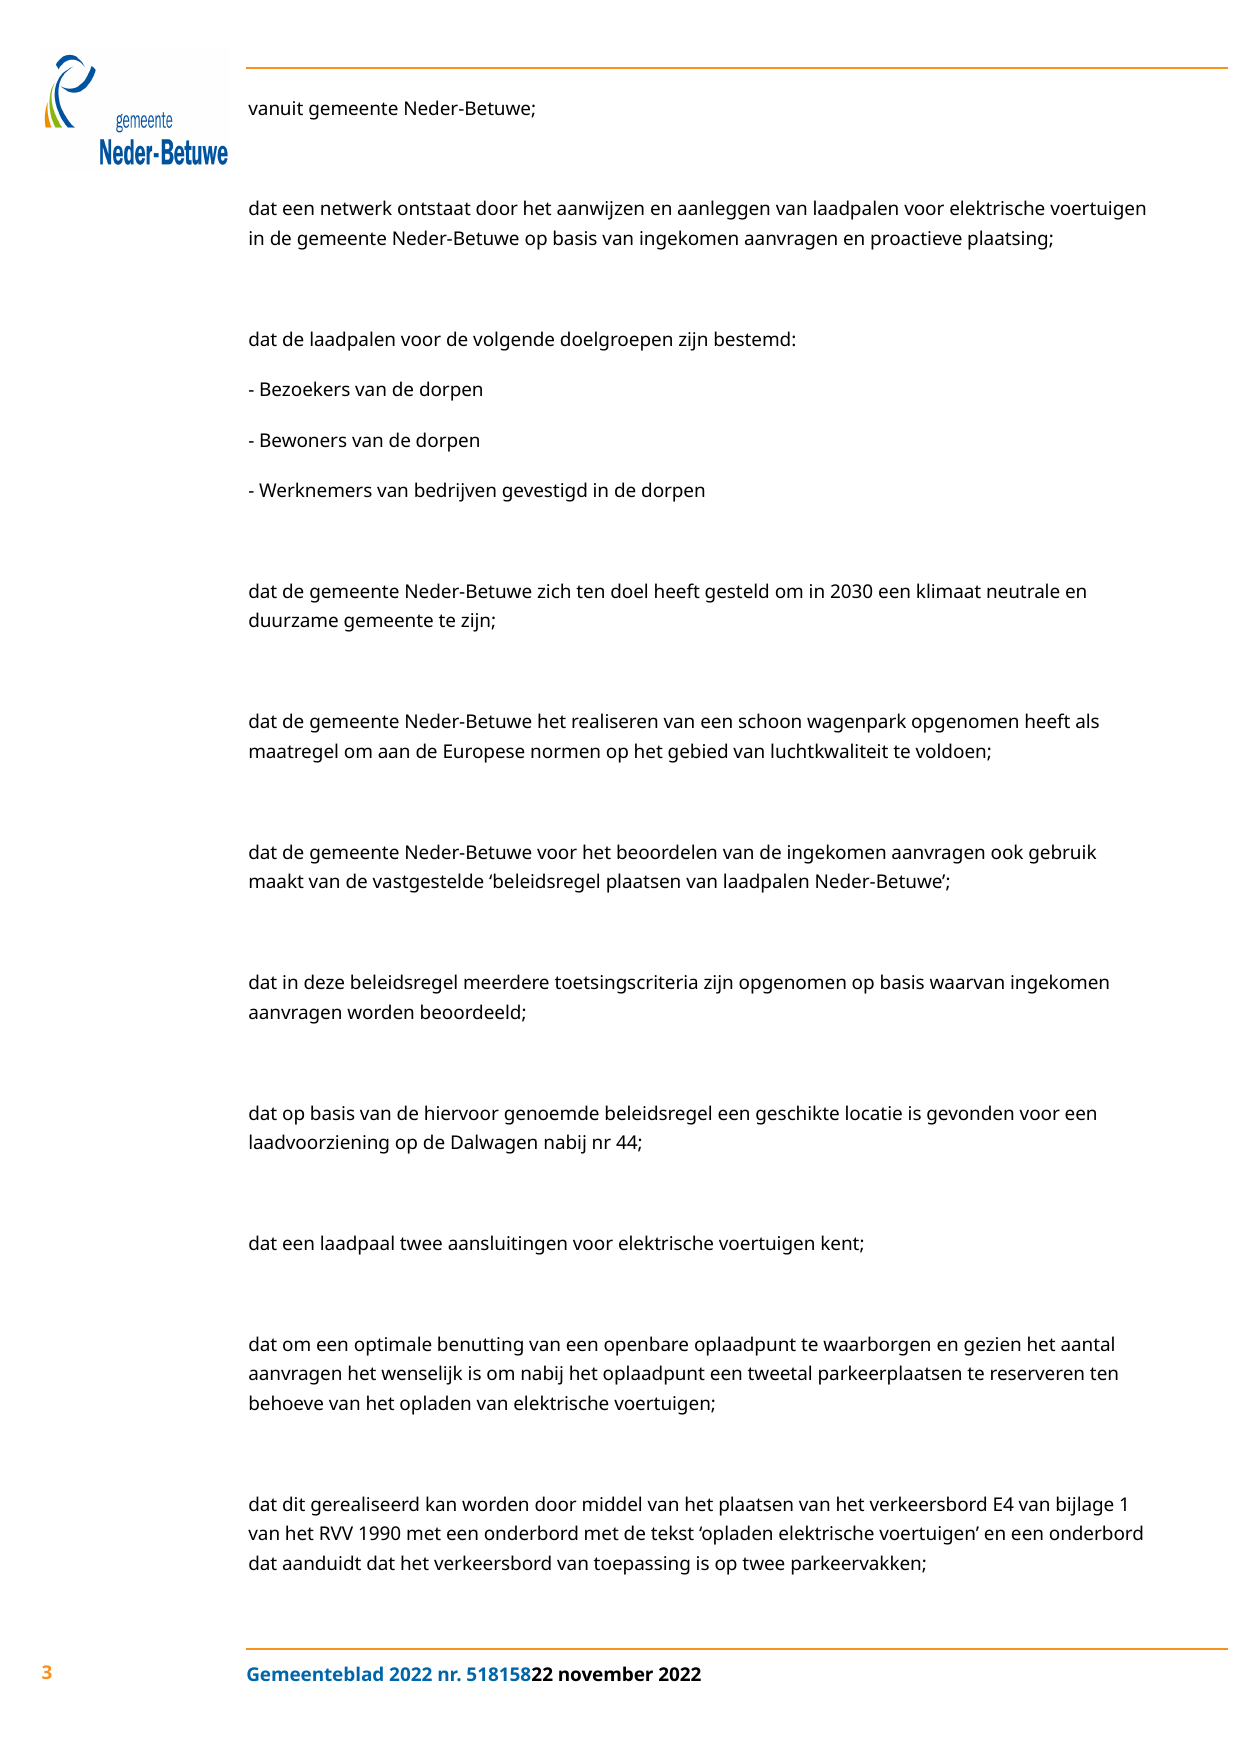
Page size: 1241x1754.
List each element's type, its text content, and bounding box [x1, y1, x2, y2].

text - Bezoekers van de dorpen [248, 376, 1152, 402]
text dat een laadpaal twee aansluitingen voor elektrische voertuigen kent; [248, 1230, 1152, 1256]
text vanuit gemeente Neder-Betuwe; [248, 95, 1152, 121]
text dat op basis van de hiervoor genoemde beleidsregel een geschikte locatie is gevonden voor een laadvoorziening op de Dalwagen nabij nr 44; [248, 1100, 1152, 1155]
text - Werknemers van bedrijven gevestigd in de dorpen [248, 477, 1152, 503]
text dat de laadpalen voor de volgende doelgroepen zijn bestemd: [248, 326, 1152, 352]
text dat de gemeente Neder-Betuwe het realiseren van een schoon wagenpark opgenomen heeft als maatregel om aan de Europese normen op het gebied van luchtkwaliteit te voldoen; [248, 708, 1152, 764]
text dat een netwerk ontstaat door het aanwijzen en aanleggen van laadpalen voor elektrische voertuigen in de gemeente Neder-Betuwe op basis van ingekomen aanvragen en proactieve plaatsing; [248, 196, 1152, 251]
picture [41, 47, 231, 172]
text - Bewoners van de dorpen [248, 427, 1152, 453]
text dat de gemeente Neder-Betuwe zich ten doel heeft gesteld om in 2030 een klimaat neutrale en duurzame gemeente te zijn; [248, 578, 1152, 633]
text dat in deze beleidsregel meerdere toetsingscriteria zijn opgenomen op basis waarvan ingekomen aanvragen worden beoordeeld; [248, 969, 1152, 1025]
text dat om een optimale benutting van een openbare oplaadpunt te waarborgen en gezien het aantal aanvragen het wenselijk is om nabij het oplaadpunt een tweetal parkeerplaatsen te reserveren ten behoeve van het opladen van elektrische voertuigen; [248, 1331, 1152, 1416]
text dat dit gerealiseerd kan worden door middel van het plaatsen van het verkeersbord E4 van bijlage 1 van het RVV 1990 met een onderbord met de tekst ‘opladen elektrische voertuigen’ en een onderbord dat aanduidt dat het verkeersbord van toepassing is op twee parkeervakken; [248, 1491, 1152, 1576]
text dat de gemeente Neder-Betuwe voor het beoordelen van de ingekomen aanvragen ook gebruik maakt van de vastgestelde ‘beleidsregel plaatsen van laadpalen Neder-Betuwe’; [248, 839, 1152, 894]
